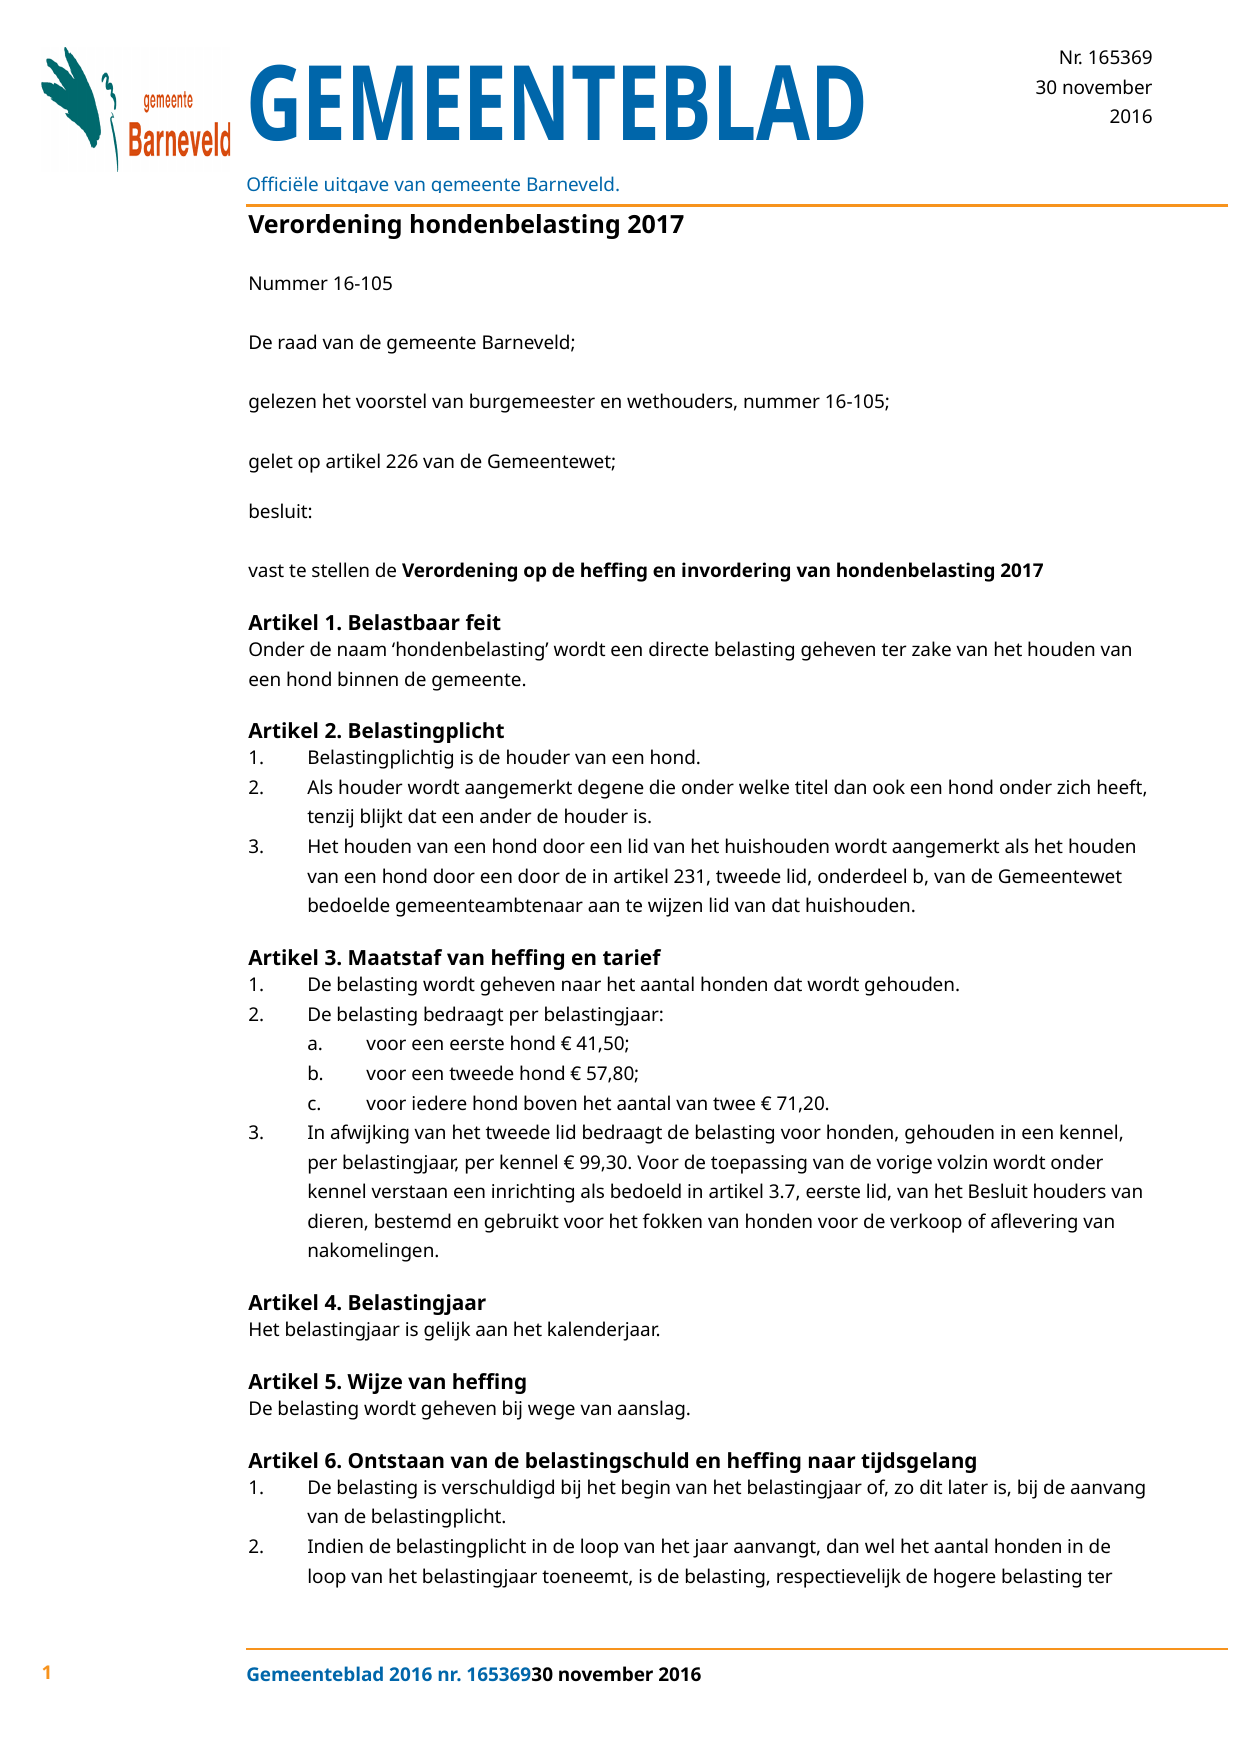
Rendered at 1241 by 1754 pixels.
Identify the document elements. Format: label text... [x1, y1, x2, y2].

text besluit: [248, 498, 1152, 524]
text De belasting wordt geheven bij wege van aanslag. [248, 1395, 1152, 1421]
text Artikel 1. Belastbaar feit [248, 608, 1152, 636]
list voor iedere hond boven het aantal van twee € 71,20. [307, 1090, 1152, 1115]
text gelet op artikel 226 van de Gemeentewet; [248, 448, 1152, 473]
text Artikel 4. Belastingjaar [248, 1288, 1152, 1316]
list Indien de belastingplicht in de loop van het jaar aanvangt, dan wel het aantal honden in de loop van het belastingjaar toeneemt, is de belasting, respectievelijk de hogere belasting ter [248, 1533, 1152, 1589]
list Belastingplichtig is de houder van een hond. [248, 744, 1152, 770]
list In afwijking van het tweede lid bedraagt de belasting voor honden, gehouden in een kennel, per belastingjaar, per kennel € 99,30. Voor de toepassing van de vorige volzin wordt onder kennel verstaan een inrichting als bedoeld in artikel 3.7, eerste lid, van het Besluit houders van dieren, bestemd en gebruikt voor het fokken van honden voor de verkoop of aflevering van nakomelingen. [248, 1119, 1152, 1263]
text Artikel 3. Maatstaf van heffing en tarief [248, 943, 1152, 971]
text vast te stellen de Verordening op de heffing en invordering van hondenbelasting 2017 [248, 557, 1152, 583]
picture [41, 47, 231, 172]
list De belasting wordt geheven naar het aantal honden dat wordt gehouden. [248, 971, 1152, 997]
text Artikel 6. Ontstaan van de belastingschuld en heffing naar tijdsgelang [248, 1446, 1152, 1474]
list De belasting is verschuldigd bij het begin van het belastingjaar of, zo dit later is, bij de aanvang van de belastingplicht. [248, 1474, 1152, 1529]
text Verordening hondenbelasting 2017 [248, 207, 1152, 241]
text De raad van de gemeente Barneveld; [248, 329, 1152, 355]
list voor een tweede hond € 57,80; [307, 1060, 1152, 1086]
text Artikel 2. Belastingplicht [248, 716, 1152, 744]
text Artikel 5. Wijze van heffing [248, 1367, 1152, 1395]
list Het houden van een hond door een lid van het huishouden wordt aangemerkt als het houden van een hond door een door de in artikel 231, tweede lid, onderdeel b, van de Gemeentewet bedoelde gemeenteambtenaar aan te wijzen lid van dat huishouden. [248, 833, 1152, 918]
text Het belastingjaar is gelijk aan het kalenderjaar. [248, 1316, 1152, 1342]
text Nummer 16-105 [248, 270, 1152, 296]
list Als houder wordt aangemerkt degene die onder welke titel dan ook een hond onder zich heeft, tenzij blijkt dat een ander de houder is. [248, 774, 1152, 829]
list De belasting bedraagt per belastingjaar: [248, 1001, 1152, 1027]
text Onder de naam ‘hondenbelasting’ wordt een directe belasting geheven ter zake van het houden van een hond binnen de gemeente. [248, 636, 1152, 691]
list voor een eerste hond € 41,50; [307, 1031, 1152, 1056]
text gelezen het voorstel van burgemeester en wethouders, nummer 16-105; [248, 389, 1152, 414]
